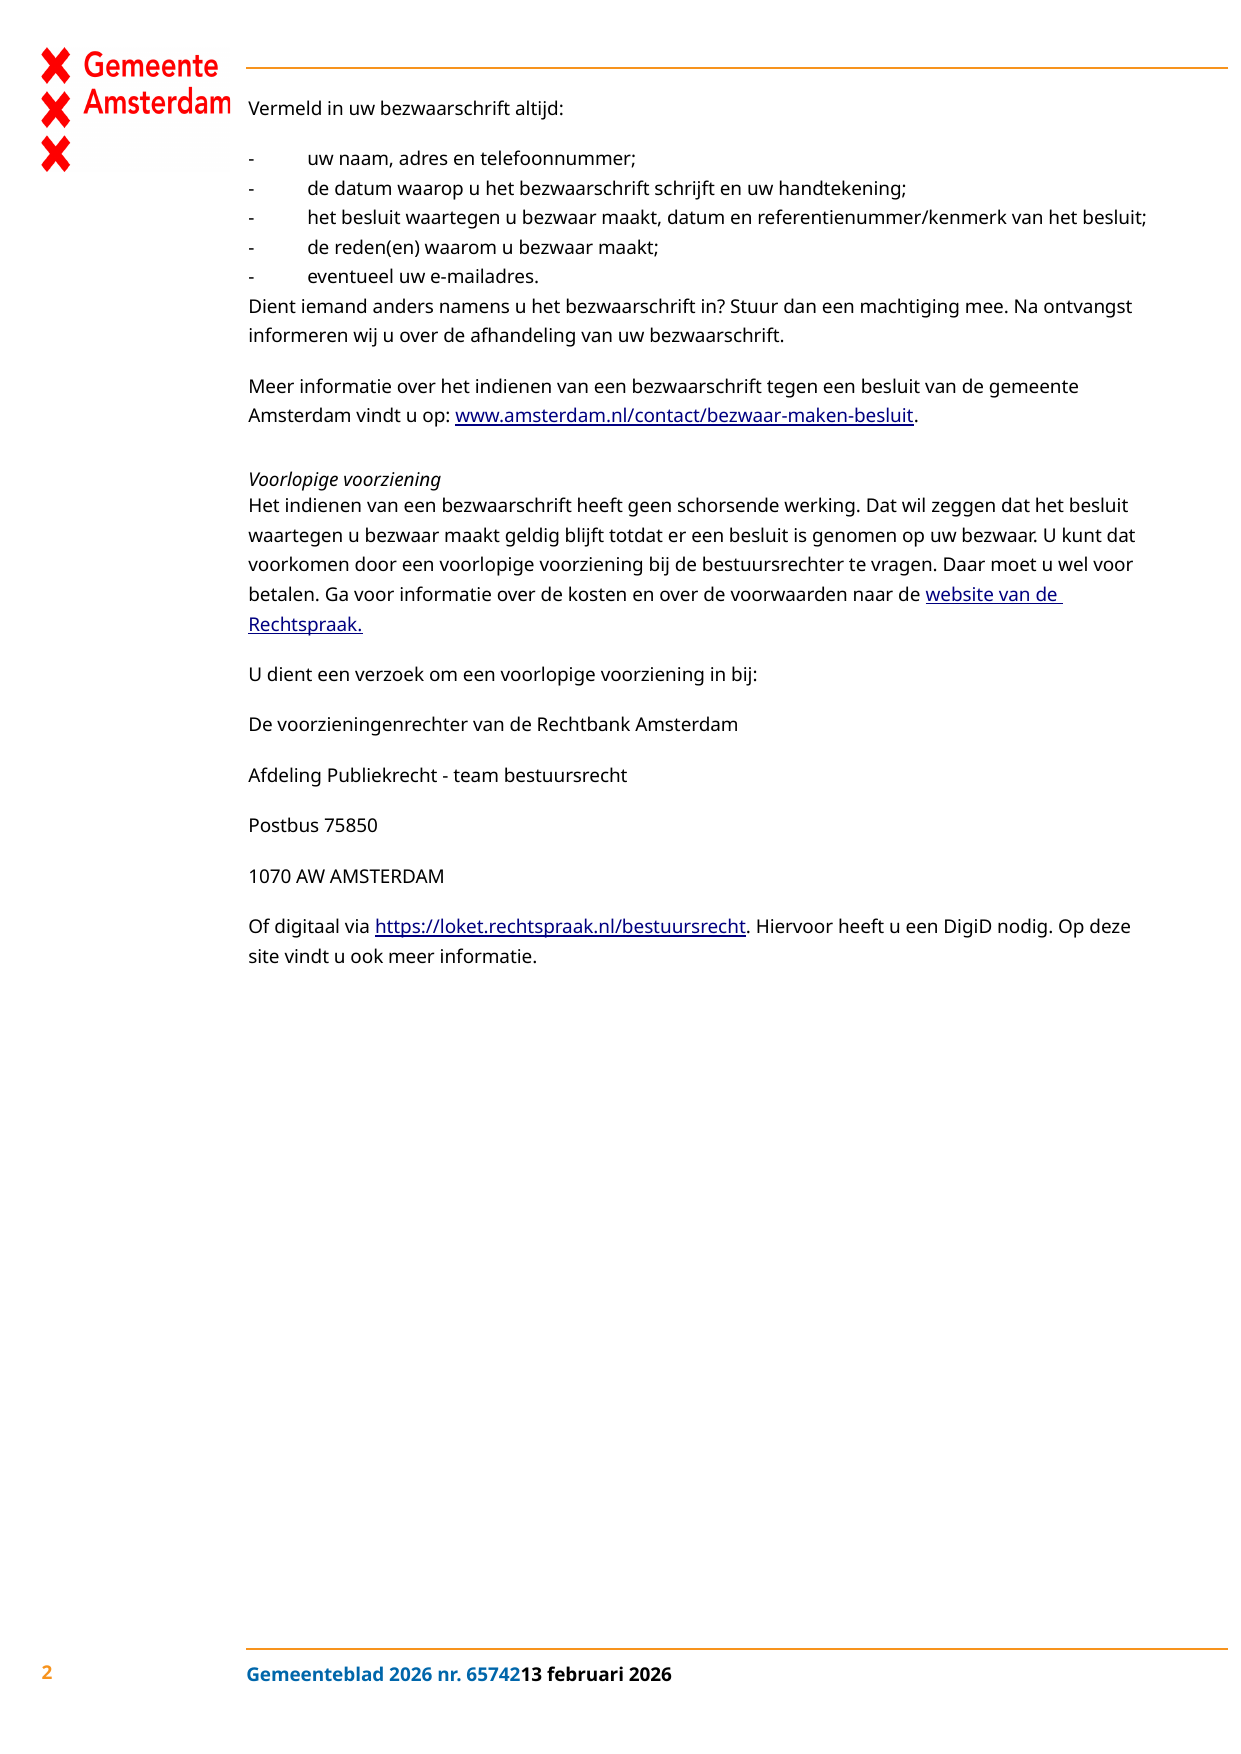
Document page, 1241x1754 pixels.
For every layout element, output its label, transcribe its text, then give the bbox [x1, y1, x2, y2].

text Meer informatie over het indienen van een bezwaarschrift tegen een besluit van de gemeente Amsterdam vindt u op: www.amsterdam.nl/contact/bezwaar-maken-besluit. [248, 373, 1152, 428]
text De voorzieningenrechter van de Rechtbank Amsterdam [248, 712, 1152, 737]
text Dient iemand anders namens u het bezwaarschrift in? Stuur dan een machtiging mee. Na ontvangst informeren wij u over de afhandeling van uw bezwaarschrift. [248, 293, 1152, 348]
text Voorlopige voorziening [248, 467, 1152, 492]
text U dient een verzoek om een voorlopige voorziening in bij: [248, 661, 1152, 687]
list eventueel uw e-mailadres. [248, 263, 1152, 289]
list uw naam, adres en telefoonnummer; [248, 145, 1152, 171]
list de reden(en) waarom u bezwaar maakt; [248, 234, 1152, 260]
text Of digitaal via https://loket.rechtspraak.nl/bestuursrecht. Hiervoor heeft u een DigiD nodig. Op deze site vindt u ook meer informatie. [248, 913, 1152, 968]
text Het indienen van een bezwaarschrift heeft geen schorsende werking. Dat wil zeggen dat het besluit waartegen u bezwaar maakt geldig blijft totdat er een besluit is genomen op uw bezwaar. U kunt dat voorkomen door een voorlopige voorziening bij de bestuursrechter te vragen. Daar moet u wel voor betalen. Ga voor informatie over de kosten en over de voorwaarden naar de website van de Rechtspraak. [248, 492, 1152, 636]
text Vermeld in uw bezwaarschrift altijd: [248, 95, 1152, 121]
text Postbus 75850 [248, 812, 1152, 838]
text Afdeling Publiekrecht - team bestuursrecht [248, 762, 1152, 788]
picture [41, 47, 231, 172]
list de datum waarop u het bezwaarschrift schrijft en uw handtekening; [248, 175, 1152, 201]
list het besluit waartegen u bezwaar maakt, datum en referentienummer/kenmerk van het besluit; [248, 204, 1152, 230]
text 1070 AW AMSTERDAM [248, 863, 1152, 888]
